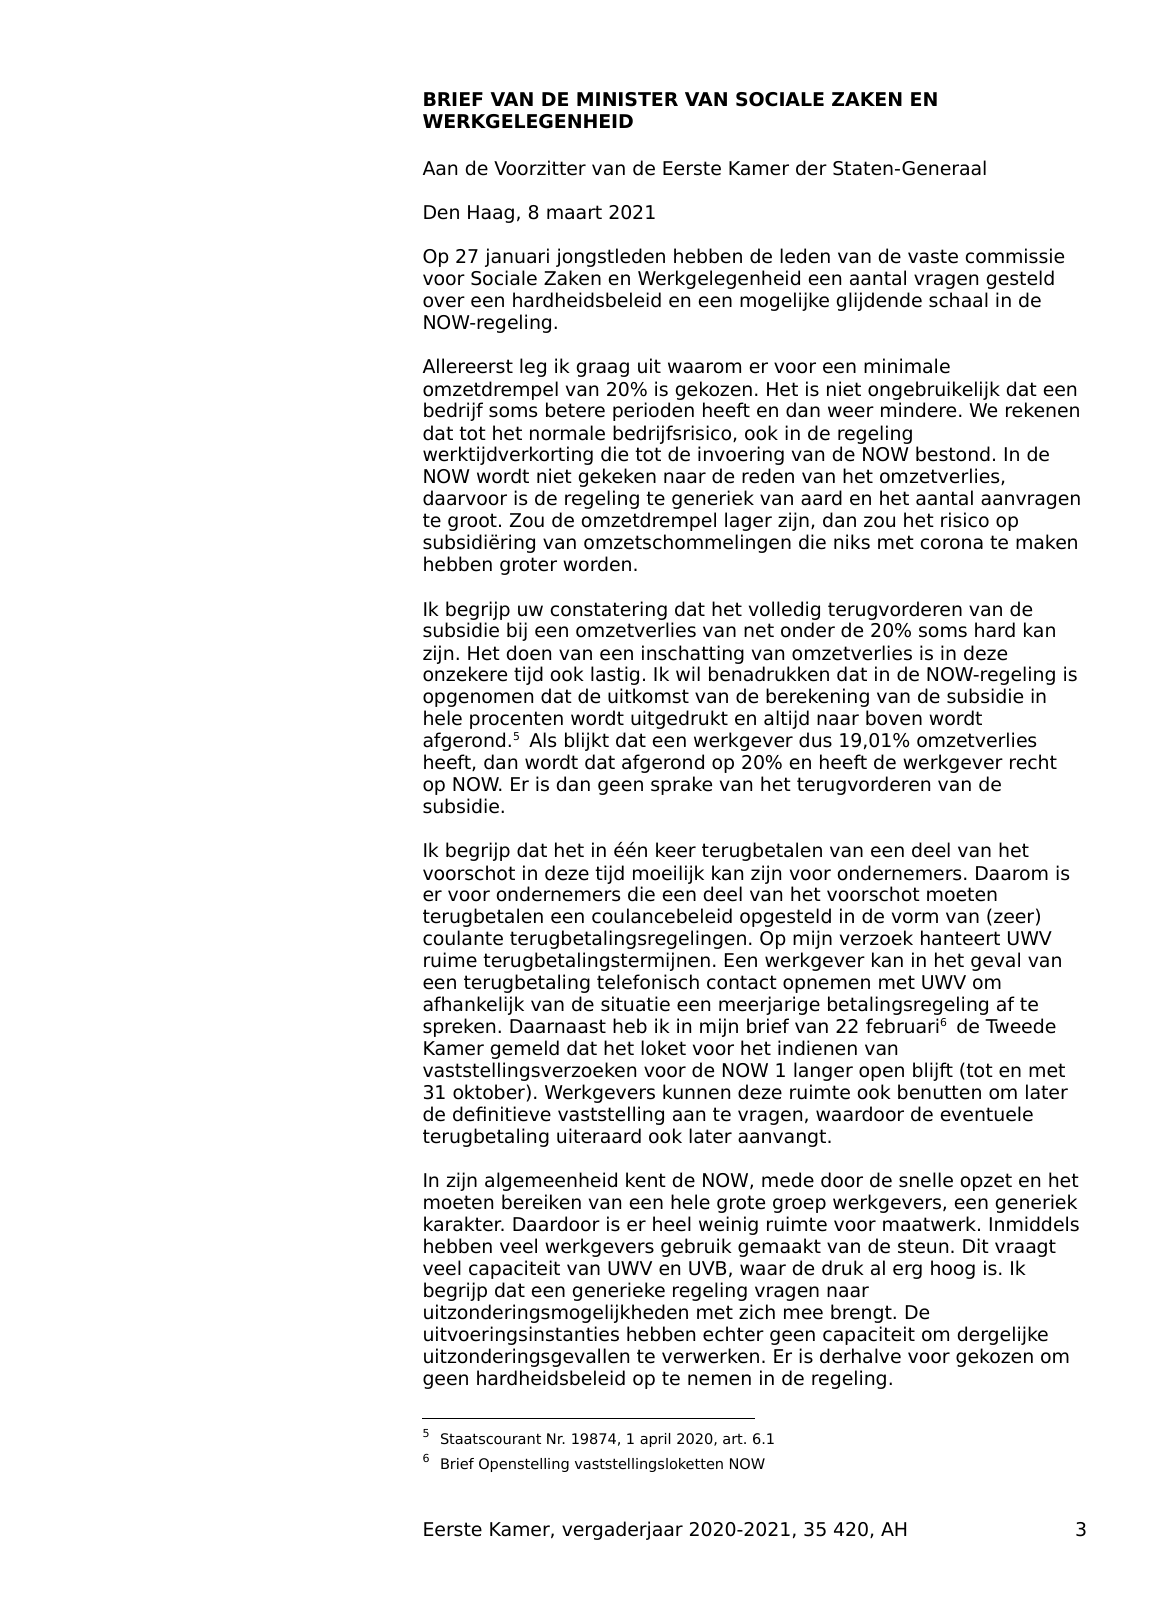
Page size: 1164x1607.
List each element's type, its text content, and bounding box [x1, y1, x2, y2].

text Ik begrijp uw constatering dat het volledig terugvorderen van de subsidie bij een omzetverlies van net onder de 20% soms hard kan zijn. Het doen van een inschatting van omzetverlies is in deze onzekere tijd ook lastig. Ik wil benadrukken dat in de NOW-regeling is opgenomen dat de uitkomst van de berekening van de subsidie in hele procenten wordt uitgedrukt en altijd naar boven wordt afgerond. Als blijkt dat een werkgever dus 19,01% omzetverlies heeft, dan wordt dat afgerond op 20% en heeft de werkgever recht op NOW. Er is dan geen sprake van het terugvorderen van de subsidie. [422, 598, 1087, 818]
text Den Haag, 8 maart 2021 [422, 202, 1087, 224]
text Op 27 januari jongstleden hebben de leden van de vaste commissie voor Sociale Zaken en Werkgelegenheid een aantal vragen gesteld over een hardheidsbeleid en een mogelijke glijdende schaal in de NOW-regeling. [422, 246, 1087, 334]
subtitle BRIEF VAN DE MINISTER VAN SOCIALE ZAKEN EN WERKGELEGENHEID [422, 89, 1087, 133]
text Staatscourant Nr. 19874, 1 april 2020, art. 6.1 [422, 1427, 1087, 1449]
text Brief Openstelling vaststellingsloketten NOW [422, 1452, 1087, 1474]
text In zijn algemeenheid kent de NOW, mede door de snelle opzet en het moeten bereiken van een hele grote groep werkgevers, een generiek karakter. Daardoor is er heel weinig ruimte voor maatwerk. Inmiddels hebben veel werkgevers gebruik gemaakt van de steun. Dit vraagt veel capaciteit van UWV en UVB, waar de druk al erg hoog is. Ik begrijp dat een generieke regeling vragen naar uitzonderingsmogelijkheden met zich mee brengt. De uitvoeringsinstanties hebben echter geen capaciteit om dergelijke uitzonderingsgevallen te verwerken. Er is derhalve voor gekozen om geen hardheidsbeleid op te nemen in de regeling. [422, 1170, 1087, 1390]
text Aan de Voorzitter van de Eerste Kamer der Staten-Generaal [422, 158, 1087, 180]
text Allereerst leg ik graag uit waarom er voor een minimale omzetdrempel van 20% is gekozen. Het is niet ongebruikelijk dat een bedrijf soms betere perioden heeft en dan weer mindere. We rekenen dat tot het normale bedrijfsrisico, ook in de regeling werktijdverkorting die tot de invoering van de NOW bestond. In de NOW wordt niet gekeken naar de reden van het omzetverlies, daarvoor is de regeling te generiek van aard en het aantal aanvragen te groot. Zou de omzetdrempel lager zijn, dan zou het risico op subsidiëring van omzetschommelingen die niks met corona te maken hebben groter worden. [422, 356, 1087, 576]
text Ik begrijp dat het in één keer terugbetalen van een deel van het voorschot in deze tijd moeilijk kan zijn voor ondernemers. Daarom is er voor ondernemers die een deel van het voorschot moeten terugbetalen een coulancebeleid opgesteld in de vorm van (zeer) coulante terugbetalingsregelingen. Op mijn verzoek hanteert UWV ruime terugbetalingstermijnen. Een werkgever kan in het geval van een terugbetaling telefonisch contact opnemen met UWV om afhankelijk van de situatie een meerjarige betalingsregeling af te spreken. Daarnaast heb ik in mijn brief van 22 februari de Tweede Kamer gemeld dat het loket voor het indienen van vaststellingsverzoeken voor de NOW 1 langer open blijft (tot en met 31 oktober). Werkgevers kunnen deze ruimte ook benutten om later de definitieve vaststelling aan te vragen, waardoor de eventuele terugbetaling uiteraard ook later aanvangt. [422, 840, 1087, 1148]
